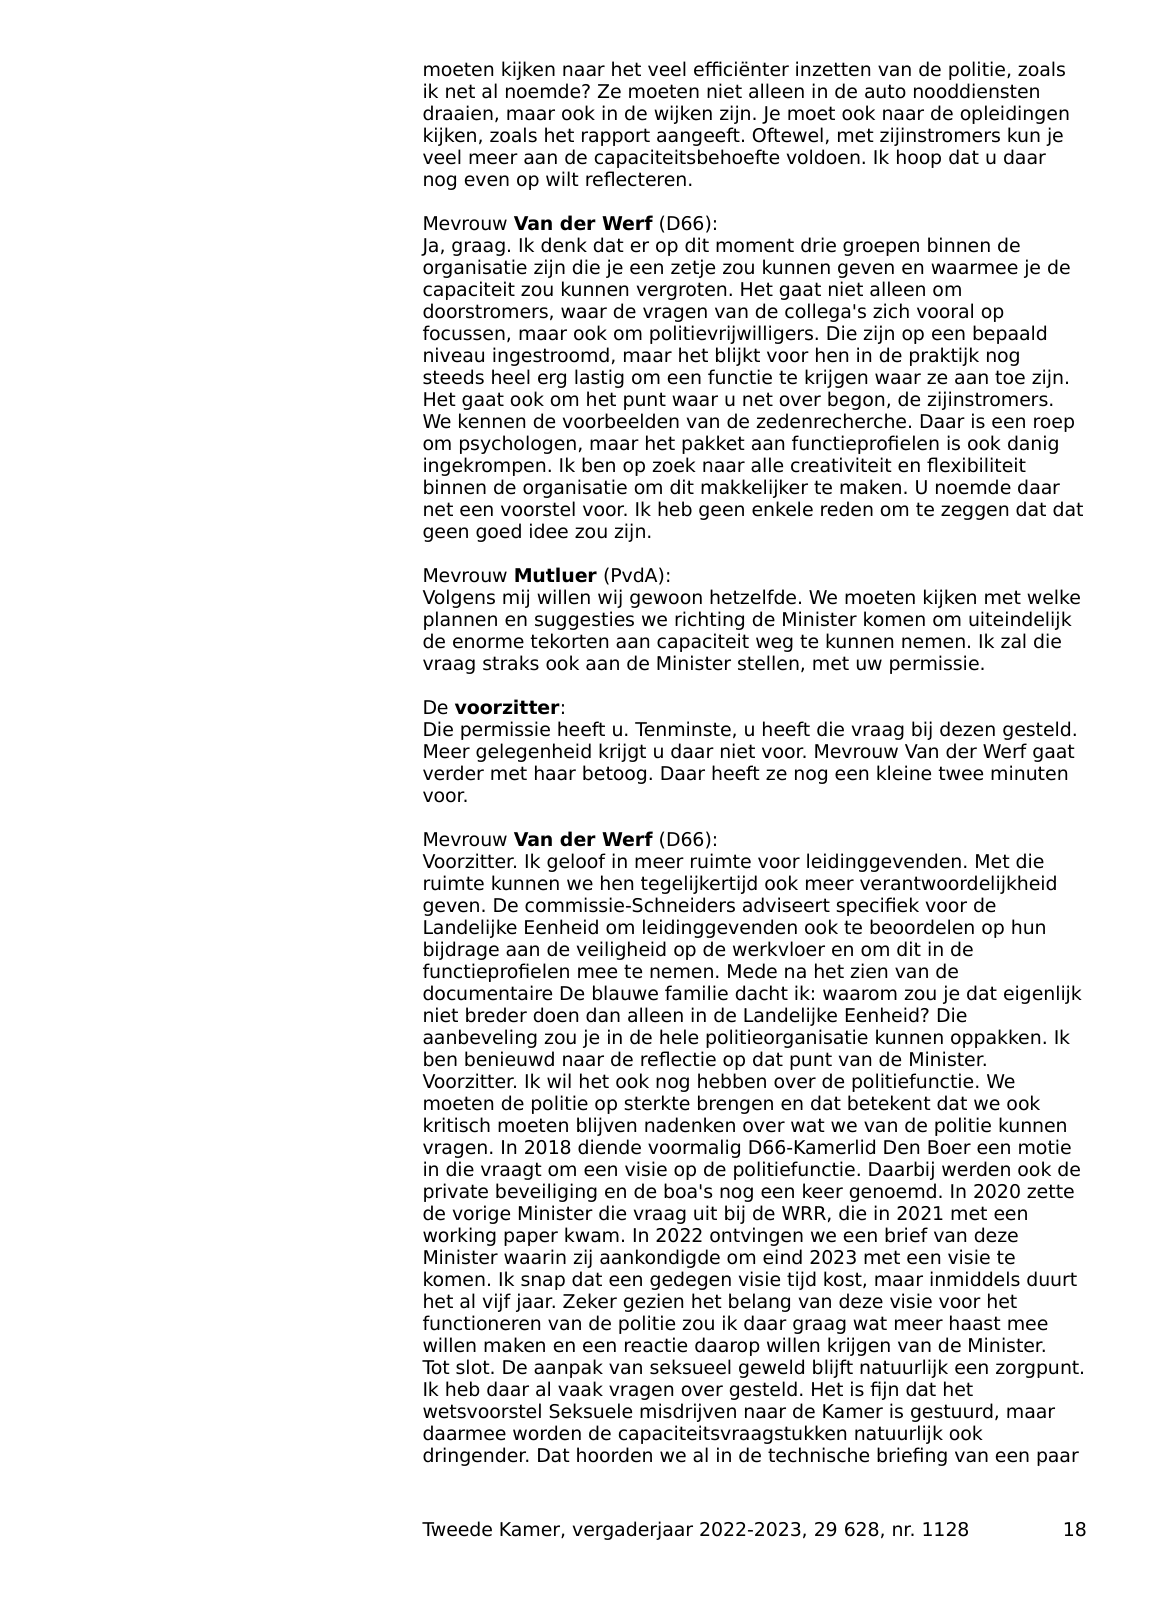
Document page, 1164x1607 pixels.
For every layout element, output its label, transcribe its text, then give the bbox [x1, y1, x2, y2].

text Volgens mij willen wij gewoon hetzelfde. We moeten kijken met welke plannen en suggesties we richting de Minister komen om uiteindelijk de enorme tekorten aan capaciteit weg te kunnen nemen. Ik zal die vraag straks ook aan de Minister stellen, met uw permissie. [422, 587, 1087, 675]
text Mevrouw Van der Werf (D66): [422, 829, 1087, 851]
text Mevrouw Mutluer (PvdA): [422, 565, 1087, 587]
text Die permissie heeft u. Tenminste, u heeft die vraag bij dezen gesteld. Meer gelegenheid krijgt u daar niet voor. Mevrouw Van der Werf gaat verder met haar betoog. Daar heeft ze nog een kleine twee minuten voor. [422, 719, 1087, 807]
text moeten kijken naar het veel efficiënter inzetten van de politie, zoals ik net al noemde? Ze moeten niet alleen in de auto nooddiensten draaien, maar ook in de wijken zijn. Je moet ook naar de opleidingen kijken, zoals het rapport aangeeft. Oftewel, met zijinstromers kun je veel meer aan de capaciteitsbehoefte voldoen. Ik hoop dat u daar nog even op wilt reflecteren. [422, 59, 1087, 191]
text Mevrouw Van der Werf (D66): [422, 213, 1087, 235]
text Ja, graag. Ik denk dat er op dit moment drie groepen binnen de organisatie zijn die je een zetje zou kunnen geven en waarmee je de capaciteit zou kunnen vergroten. Het gaat niet alleen om doorstromers, waar de vragen van de collega's zich vooral op focussen, maar ook om politievrijwilligers. Die zijn op een bepaald niveau ingestroomd, maar het blijkt voor hen in de praktijk nog steeds heel erg lastig om een functie te krijgen waar ze aan toe zijn. Het gaat ook om het punt waar u net over begon, de zijinstromers. We kennen de voorbeelden van de zedenrecherche. Daar is een roep om psychologen, maar het pakket aan functieprofielen is ook danig ingekrompen. Ik ben op zoek naar alle creativiteit en flexibiliteit binnen de organisatie om dit makkelijker te maken. U noemde daar net een voorstel voor. Ik heb geen enkele reden om te zeggen dat dat geen goed idee zou zijn. [422, 235, 1087, 543]
text Tot slot. De aanpak van seksueel geweld blijft natuurlijk een zorgpunt. Ik heb daar al vaak vragen over gesteld. Het is fijn dat het wetsvoorstel Seksuele misdrijven naar de Kamer is gestuurd, maar daarmee worden de capaciteitsvraagstukken natuurlijk ook dringender. Dat hoorden we al in de technische briefing van een paar [422, 1357, 1087, 1467]
text Voorzitter. Ik wil het ook nog hebben over de politiefunctie. We moeten de politie op sterkte brengen en dat betekent dat we ook kritisch moeten blijven nadenken over wat we van de politie kunnen vragen. In 2018 diende voormalig D66-Kamerlid Den Boer een motie in die vraagt om een visie op de politiefunctie. Daarbij werden ook de private beveiliging en de boa's nog een keer genoemd. In 2020 zette de vorige Minister die vraag uit bij de WRR, die in 2021 met een working paper kwam. In 2022 ontvingen we een brief van deze Minister waarin zij aankondigde om eind 2023 met een visie te komen. Ik snap dat een gedegen visie tijd kost, maar inmiddels duurt het al vijf jaar. Zeker gezien het belang van deze visie voor het functioneren van de politie zou ik daar graag wat meer haast mee willen maken en een reactie daarop willen krijgen van de Minister. [422, 1071, 1087, 1357]
text Voorzitter. Ik geloof in meer ruimte voor leidinggevenden. Met die ruimte kunnen we hen tegelijkertijd ook meer verantwoordelijkheid geven. De commissie-Schneiders adviseert specifiek voor de Landelijke Eenheid om leidinggevenden ook te beoordelen op hun bijdrage aan de veiligheid op de werkvloer en om dit in de functieprofielen mee te nemen. Mede na het zien van de documentaire De blauwe familie dacht ik: waarom zou je dat eigenlijk niet breder doen dan alleen in de Landelijke Eenheid? Die aanbeveling zou je in de hele politieorganisatie kunnen oppakken. Ik ben benieuwd naar de reflectie op dat punt van de Minister. [422, 851, 1087, 1071]
text De voorzitter: [422, 697, 1087, 719]
